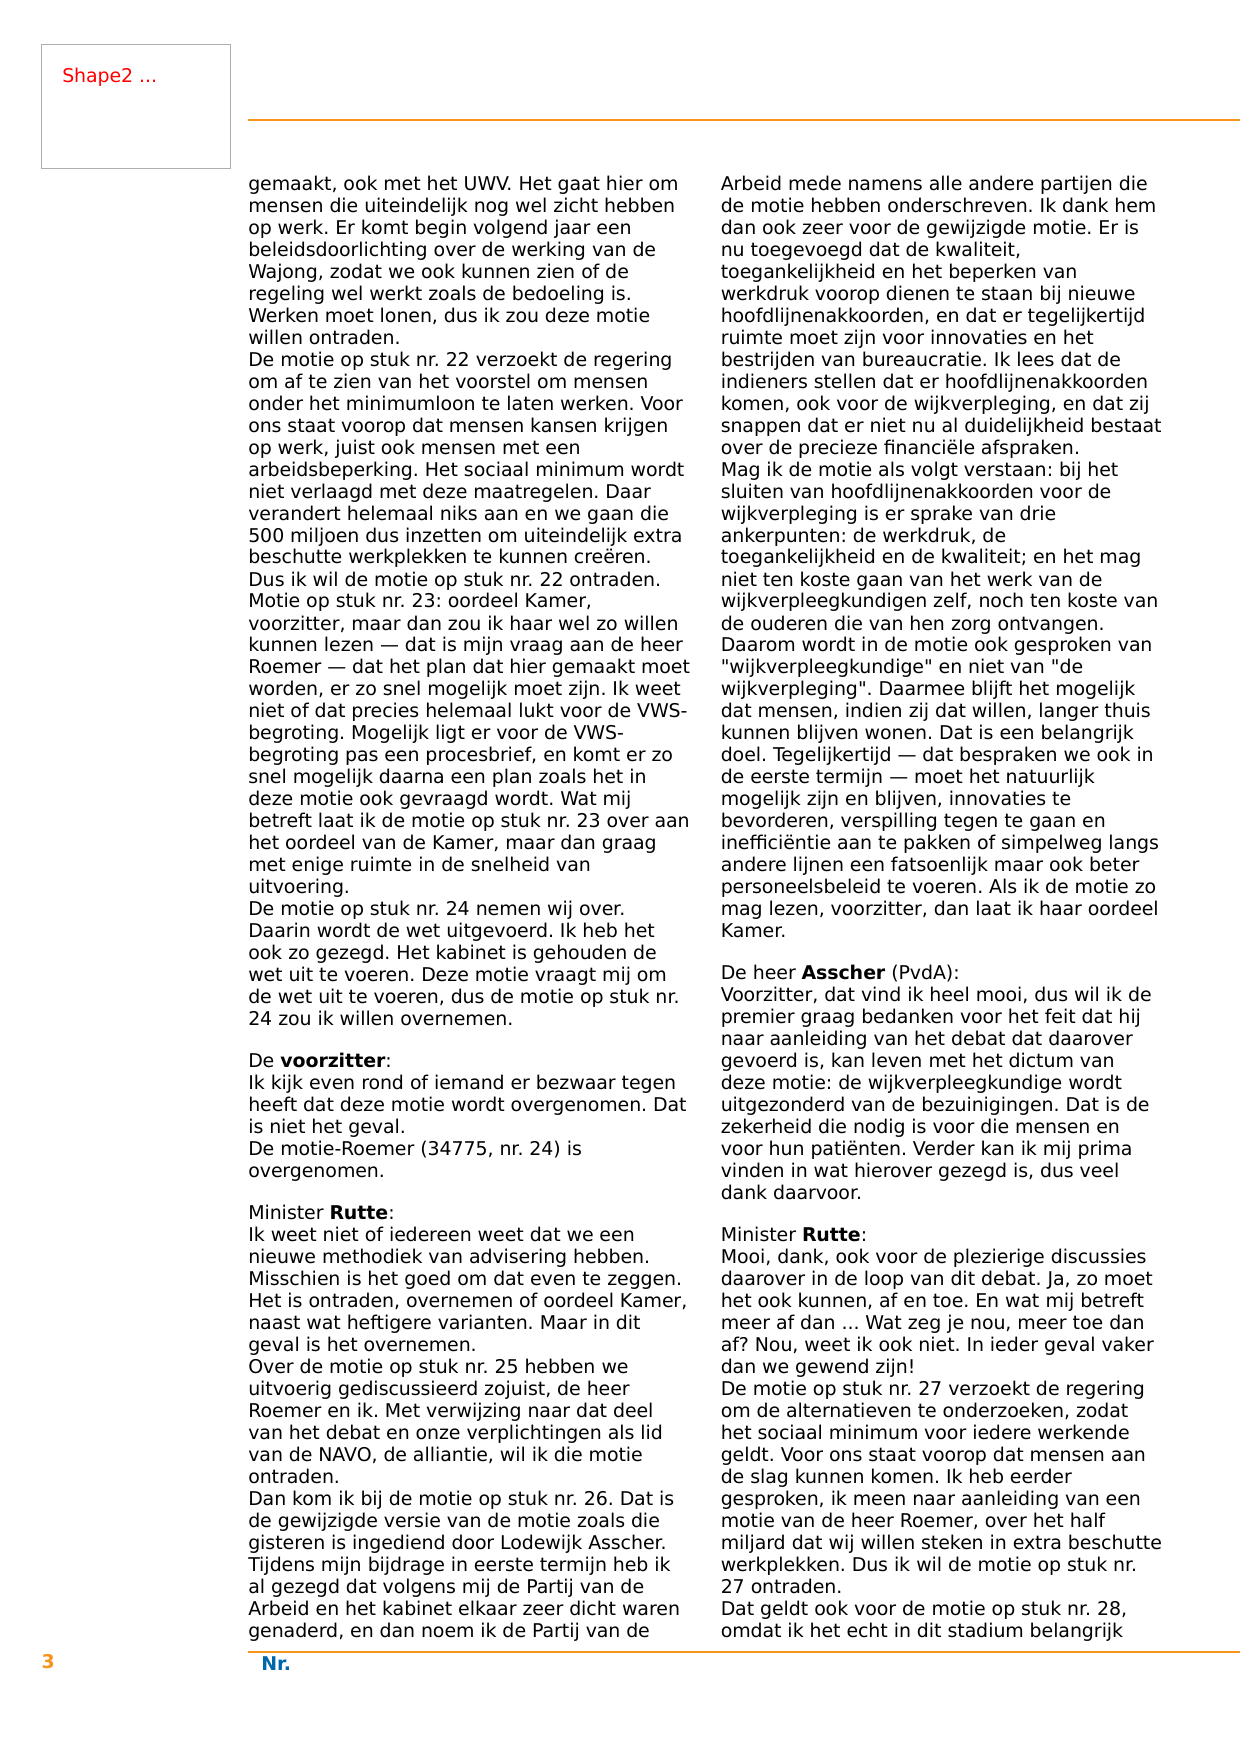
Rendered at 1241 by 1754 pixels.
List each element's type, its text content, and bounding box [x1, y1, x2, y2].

text De motie op stuk nr. 24 nemen wij over. Daarin wordt de wet uitgevoerd. Ik heb het ook zo gezegd. Het kabinet is gehouden de wet uit te voeren. Deze motie vraagt mij om de wet uit te voeren, dus de motie op stuk nr. 24 zou ik willen overnemen. [248, 898, 691, 1030]
text Mag ik de motie als volgt verstaan: bij het sluiten van hoofdlijnenakkoorden voor de wijkverpleging is er sprake van drie ankerpunten: de werkdruk, de toegankelijkheid en de kwaliteit; en het mag niet ten koste gaan van het werk van de wijkverpleegkundigen zelf, noch ten koste van de ouderen die van hen zorg ontvangen. Daarom wordt in de motie ook gesproken van "wijkverpleegkundige" en niet van "de wijkverpleging". Daarmee blijft het mogelijk dat mensen, indien zij dat willen, langer thuis kunnen blijven wonen. Dat is een belangrijk doel. Tegelijkertijd — dat bespraken we ook in de eerste termijn — moet het natuurlijk mogelijk zijn en blijven, innovaties te bevorderen, verspilling tegen te gaan en inefficiëntie aan te pakken of simpelweg langs andere lijnen een fatsoenlijk maar ook beter personeelsbeleid te voeren. Als ik de motie zo mag lezen, voorzitter, dan laat ik haar oordeel Kamer. [721, 458, 1163, 942]
text Mooi, dank, ook voor de plezierige discussies daarover in de loop van dit debat. Ja, zo moet het ook kunnen, af en toe. En wat mij betreft meer af dan ... Wat zeg je nou, meer toe dan af? Nou, weet ik ook niet. In ieder geval vaker dan we gewend zijn! [721, 1246, 1163, 1378]
text Minister Rutte: [248, 1202, 691, 1224]
text Over de motie op stuk nr. 25 hebben we uitvoerig gediscussieerd zojuist, de heer Roemer en ik. Met verwijzing naar dat deel van het debat en onze verplichtingen als lid van de NAVO, de alliantie, wil ik die motie ontraden. [248, 1356, 691, 1488]
text Dan kom ik bij de motie op stuk nr. 26. Dat is de gewijzigde versie van de motie zoals die gisteren is ingediend door Lodewijk Asscher. Tijdens mijn bijdrage in eerste termijn heb ik al gezegd dat volgens mij de Partij van de Arbeid en het kabinet elkaar zeer dicht waren genaderd, en dan noem ik de Partij van de [248, 1488, 691, 1641]
text Dat geldt ook voor de motie op stuk nr. 28, omdat ik het echt in dit stadium belangrijk [721, 1597, 1163, 1641]
text De heer Asscher (PvdA): [721, 962, 1163, 984]
text De motie-Roemer (34775, nr. 24) is overgenomen. [248, 1138, 691, 1182]
text Motie op stuk nr. 23: oordeel Kamer, voorzitter, maar dan zou ik haar wel zo willen kunnen lezen — dat is mijn vraag aan de heer Roemer — dat het plan dat hier gemaakt moet worden, er zo snel mogelijk moet zijn. Ik weet niet of dat precies helemaal lukt voor de VWS-begroting. Mogelijk ligt er voor de VWS-begroting pas een procesbrief, en komt er zo snel mogelijk daarna een plan zoals het in deze motie ook gevraagd wordt. Wat mij betreft laat ik de motie op stuk nr. 23 over aan het oordeel van de Kamer, maar dan graag met enige ruimte in de snelheid van uitvoering. [248, 590, 691, 898]
text De motie op stuk nr. 27 verzoekt de regering om de alternatieven te onderzoeken, zodat het sociaal minimum voor iedere werkende geldt. Voor ons staat voorop dat mensen aan de slag kunnen komen. Ik heb eerder gesproken, ik meen naar aanleiding van een motie van de heer Roemer, over het half miljard dat wij willen steken in extra beschutte werkplekken. Dus ik wil de motie op stuk nr. 27 ontraden. [721, 1378, 1163, 1597]
text Ik weet niet of iedereen weet dat we een nieuwe methodiek van advisering hebben. Misschien is het goed om dat even te zeggen. Het is ontraden, overnemen of oordeel Kamer, naast wat heftigere varianten. Maar in dit geval is het overnemen. [248, 1224, 691, 1356]
text Voorzitter, dat vind ik heel mooi, dus wil ik de premier graag bedanken voor het feit dat hij naar aanleiding van het debat dat daarover gevoerd is, kan leven met het dictum van deze motie: de wijkverpleegkundige wordt uitgezonderd van de bezuinigingen. Dat is de zekerheid die nodig is voor die mensen en voor hun patiënten. Verder kan ik mij prima vinden in wat hierover gezegd is, dus veel dank daarvoor. [721, 984, 1163, 1204]
text Arbeid mede namens alle andere partijen die de motie hebben onderschreven. Ik dank hem dan ook zeer voor de gewijzigde motie. Er is nu toegevoegd dat de kwaliteit, toegankelijkheid en het beperken van werkdruk voorop dienen te staan bij nieuwe hoofdlijnenakkoorden, en dat er tegelijkertijd ruimte moet zijn voor innovaties en het bestrijden van bureaucratie. Ik lees dat de indieners stellen dat er hoofdlijnenakkoorden komen, ook voor de wijkverpleging, en dat zij snappen dat er niet nu al duidelijkheid bestaat over de precieze financiële afspraken. [721, 173, 1163, 458]
text De motie op stuk nr. 22 verzoekt de regering om af te zien van het voorstel om mensen onder het minimumloon te laten werken. Voor ons staat voorop dat mensen kansen krijgen op werk, juist ook mensen met een arbeidsbeperking. Het sociaal minimum wordt niet verlaagd met deze maatregelen. Daar verandert helemaal niks aan en we gaan die 500 miljoen dus inzetten om uiteindelijk extra beschutte werkplekken te kunnen creëren. Dus ik wil de motie op stuk nr. 22 ontraden. [248, 349, 691, 590]
text De voorzitter: [248, 1050, 691, 1072]
text Ik kijk even rond of iemand er bezwaar tegen heeft dat deze motie wordt overgenomen. Dat is niet het geval. [248, 1072, 691, 1138]
text Minister Rutte: [721, 1224, 1163, 1246]
text gemaakt, ook met het UWV. Het gaat hier om mensen die uiteindelijk nog wel zicht hebben op werk. Er komt begin volgend jaar een beleidsdoorlichting over de werking van de Wajong, zodat we ook kunnen zien of de regeling wel werkt zoals de bedoeling is. Werken moet lonen, dus ik zou deze motie willen ontraden. [248, 173, 691, 349]
